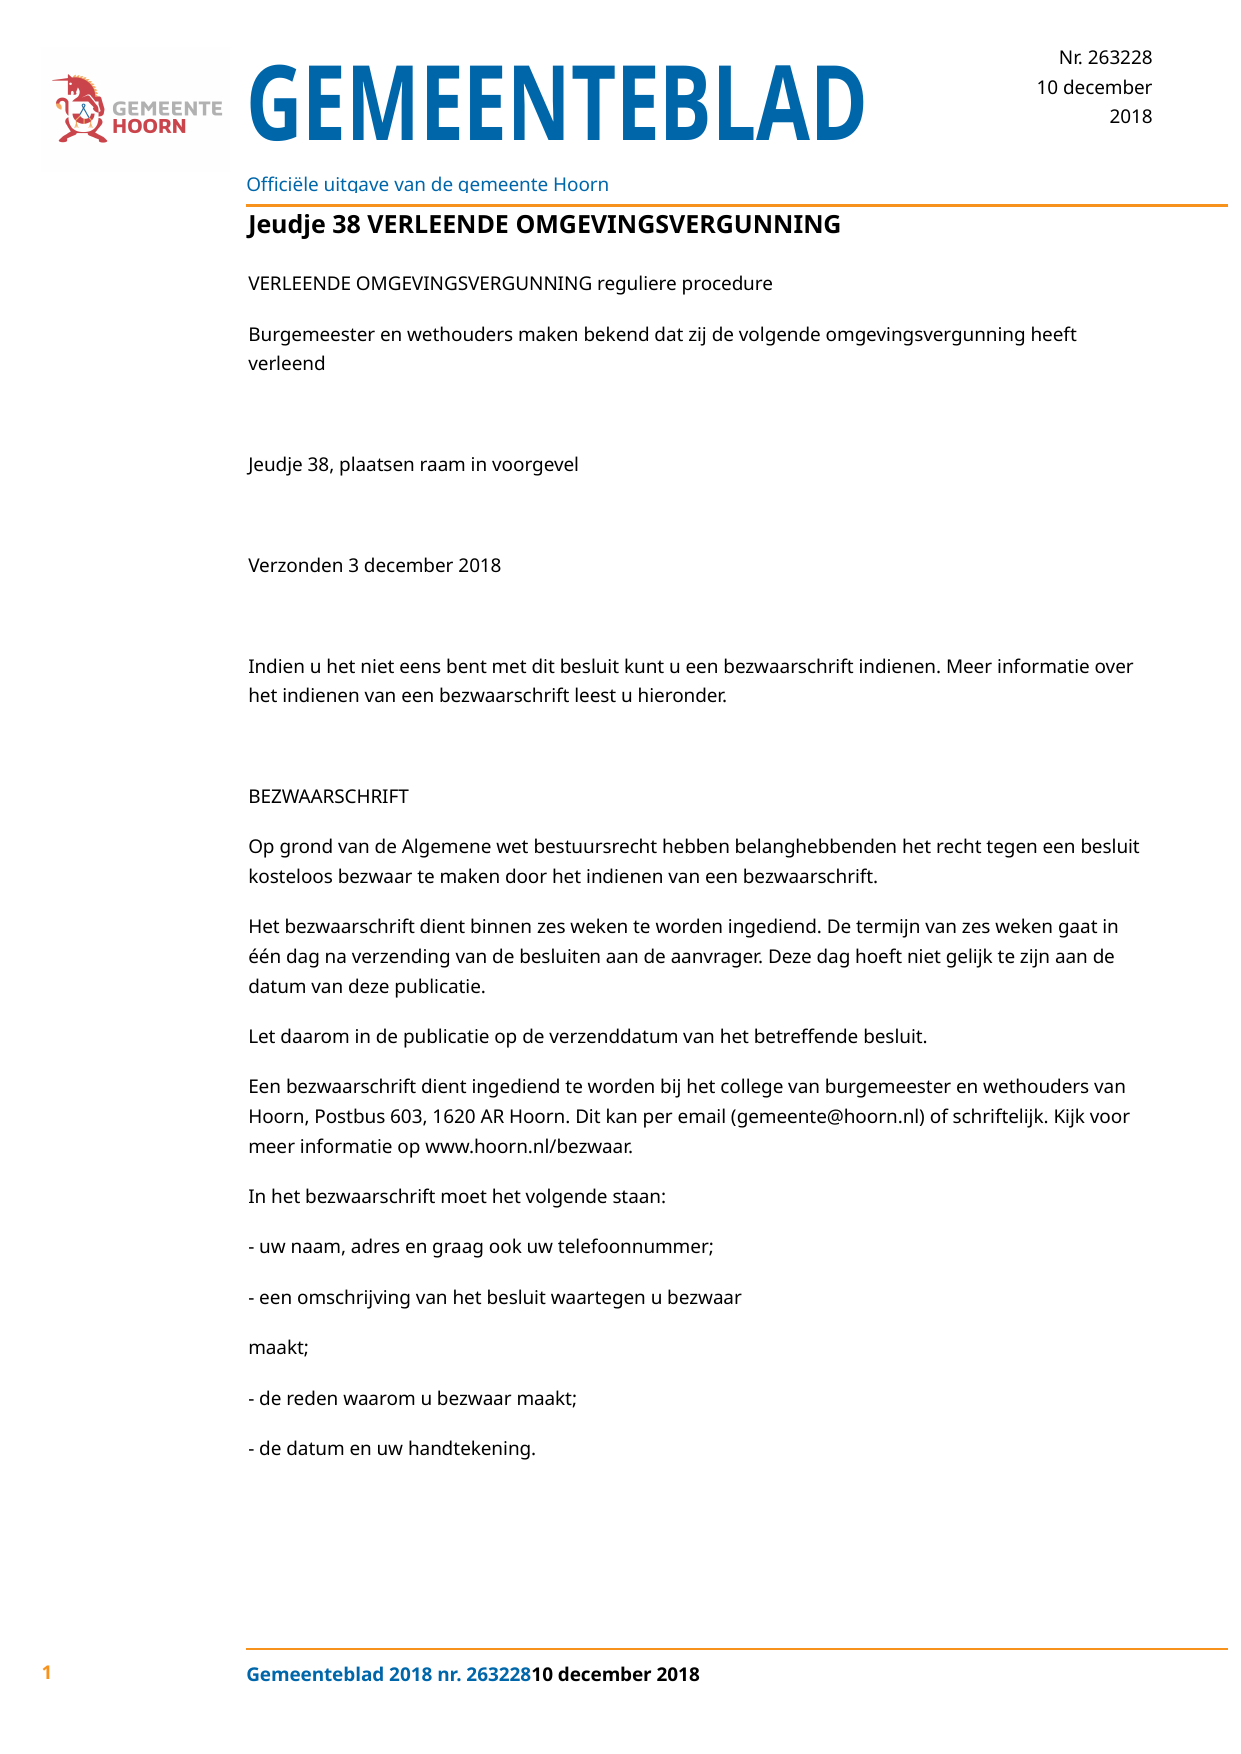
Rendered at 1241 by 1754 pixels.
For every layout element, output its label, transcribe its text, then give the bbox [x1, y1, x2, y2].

text Indien u het niet eens bent met dit besluit kunt u een bezwaarschrift indienen. Meer informatie over het indienen van een bezwaarschrift leest u hieronder. [248, 653, 1152, 708]
picture [41, 47, 231, 172]
text Let daarom in de publicatie op de verzenddatum van het betreffende besluit. [248, 1023, 1152, 1049]
text - de reden waarom u bezwaar maakt; [248, 1385, 1152, 1411]
text VERLEENDE OMGEVINGSVERGUNNING reguliere procedure [248, 270, 1152, 296]
text Verzonden 3 december 2018 [248, 552, 1152, 578]
text - de datum en uw handtekening. [248, 1435, 1152, 1461]
text Jeudje 38 VERLEENDE OMGEVINGSVERGUNNING [248, 207, 1152, 241]
text maakt; [248, 1334, 1152, 1360]
text Een bezwaarschrift dient ingediend te worden bij het college van burgemeester en wethouders van Hoorn, Postbus 603, 1620 AR Hoorn. Dit kan per email (gemeente@hoorn.nl) of schriftelijk. Kijk voor meer informatie op www.hoorn.nl/bezwaar. [248, 1074, 1152, 1158]
text Op grond van de Algemene wet bestuursrecht hebben belanghebbenden het recht tegen een besluit kosteloos bezwaar te maken door het indienen van een bezwaarschrift. [248, 834, 1152, 889]
text Het bezwaarschrift dient binnen zes weken te worden ingediend. De termijn van zes weken gaat in één dag na verzending van de besluiten aan de aanvrager. Deze dag hoeft niet gelijk te zijn aan de datum van deze publicatie. [248, 914, 1152, 998]
text Jeudje 38, plaatsen raam in voorgevel [248, 451, 1152, 477]
text Burgemeester en wethouders maken bekend dat zij de volgende omgevingsvergunning heeft verleend [248, 321, 1152, 376]
text - uw naam, adres en graag ook uw telefoonnummer; [248, 1234, 1152, 1259]
text In het bezwaarschrift moet het volgende staan: [248, 1183, 1152, 1209]
text BEZWAARSCHRIFT [248, 783, 1152, 809]
text - een omschrijving van het besluit waartegen u bezwaar [248, 1284, 1152, 1310]
